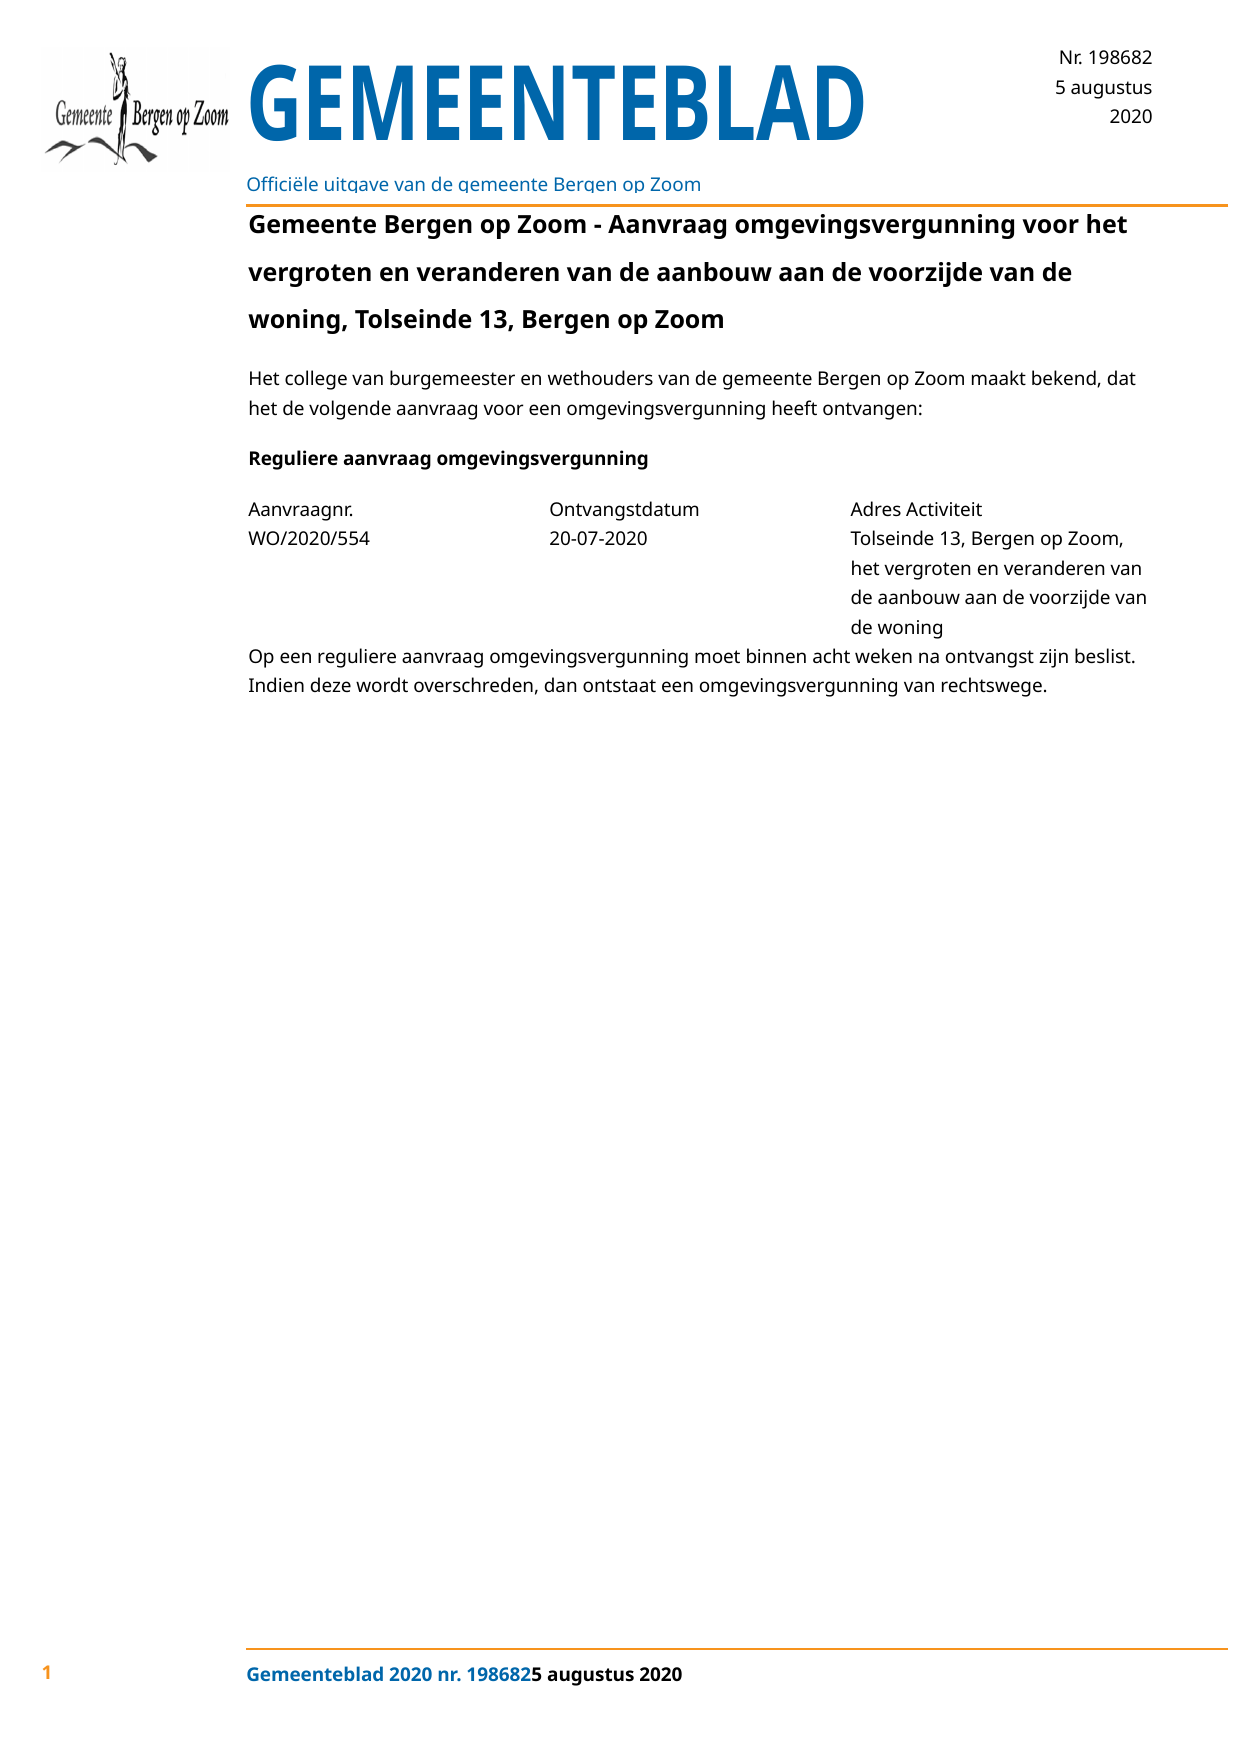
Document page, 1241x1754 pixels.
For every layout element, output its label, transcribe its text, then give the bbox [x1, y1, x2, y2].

text Het college van burgemeester en wethouders van de gemeente Bergen op Zoom maakt bekend, dat het de volgende aanvraag voor een omgevingsvergunning heeft ontvangen: [248, 366, 1152, 421]
table_header WO/2020/554 [248, 525, 549, 639]
table_header Adres Activiteit [850, 496, 1152, 522]
table_header Aanvraagnr. [248, 496, 549, 522]
table_header 20-07-2020 [549, 525, 850, 639]
table_header Tolseinde 13, Bergen op Zoom, het vergroten en veranderen van de aanbouw aan de voorzijde van de woning [850, 525, 1152, 639]
text Op een reguliere aanvraag omgevingsvergunning moet binnen acht weken na ontvangst zijn beslist. Indien deze wordt overschreden, dan ontstaat een omgevingsvergunning van rechtswege. [248, 643, 1152, 698]
table_header Ontvangstdatum [549, 496, 850, 522]
text Reguliere aanvraag omgevingsvergunning [248, 446, 1152, 471]
text Gemeente Bergen op Zoom - Aanvraag omgevingsvergunning voor het vergroten en veranderen van de aanbouw aan de voorzijde van de woning, Tolseinde 13, Bergen op Zoom [248, 207, 1152, 336]
picture [41, 47, 231, 172]
